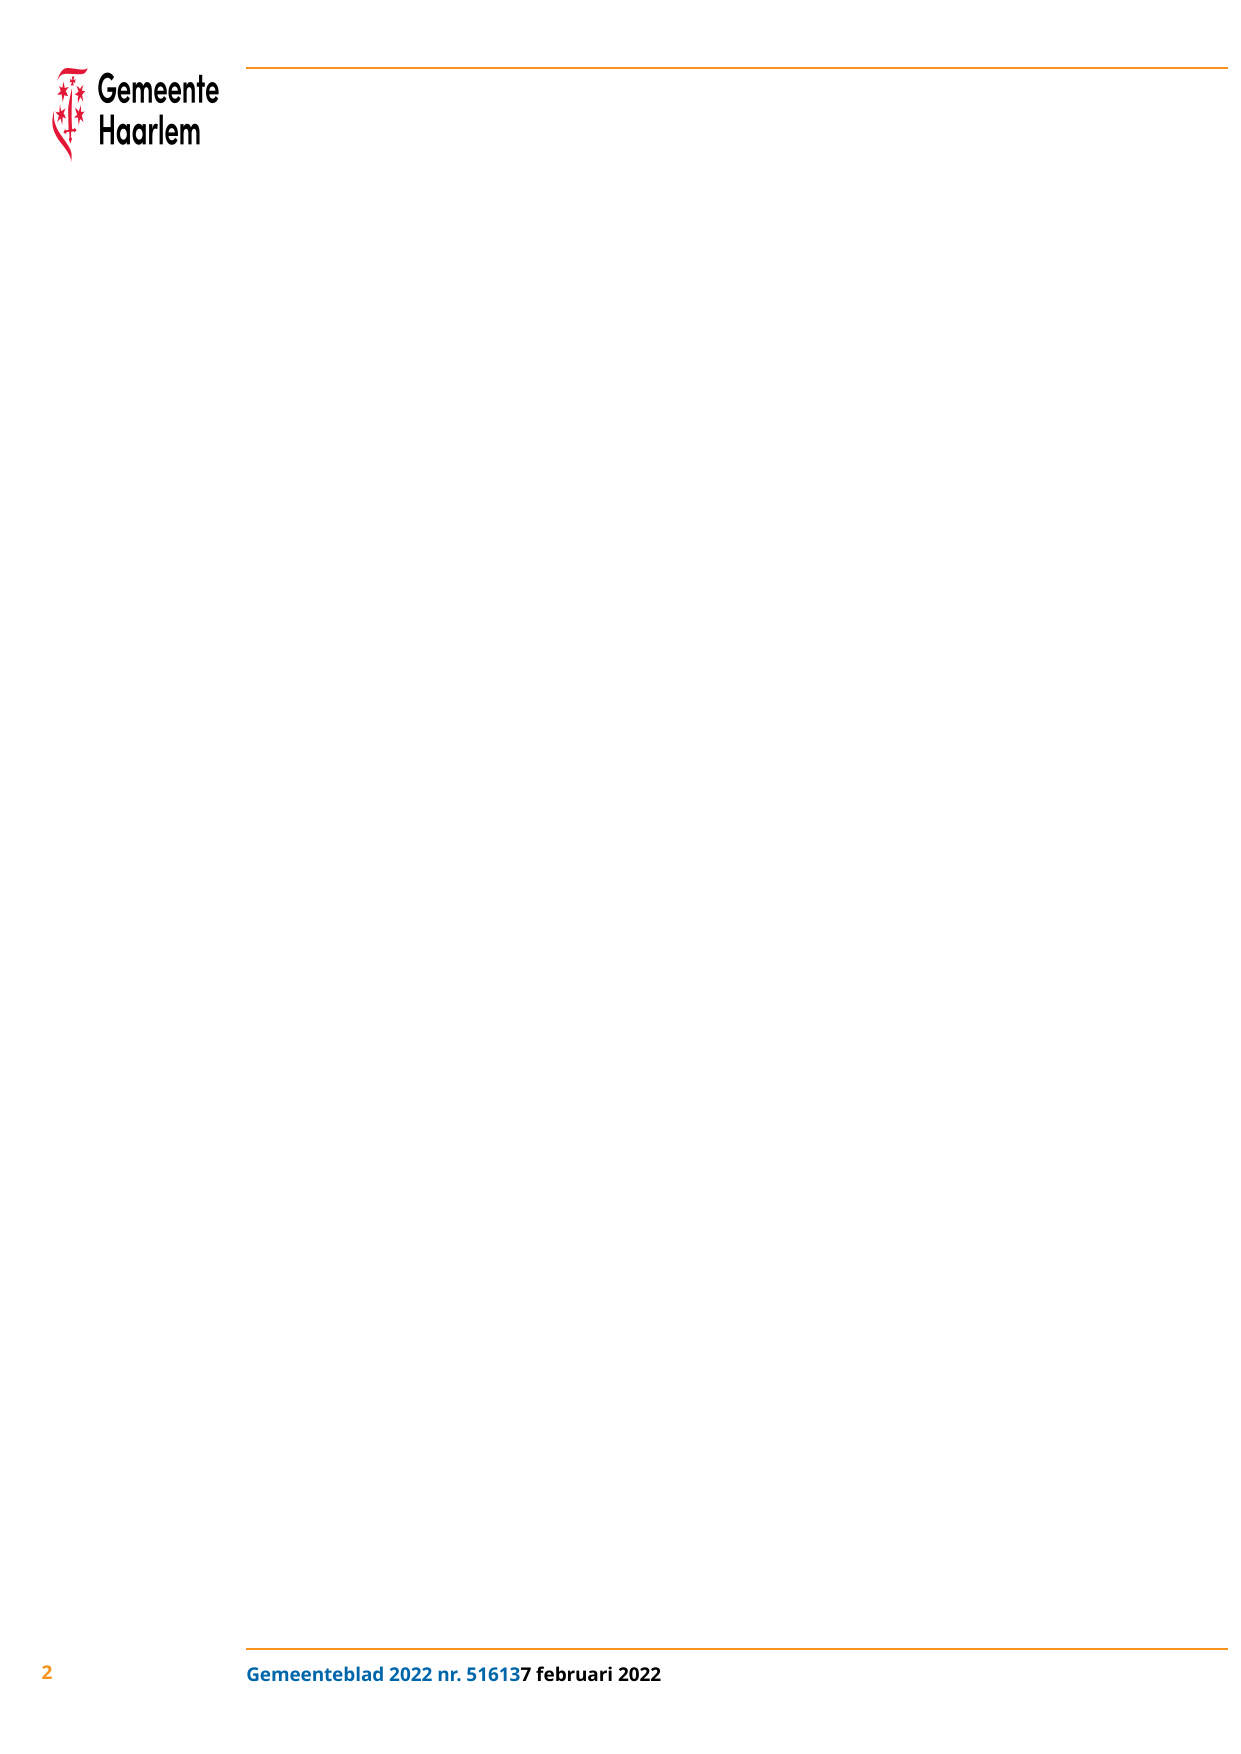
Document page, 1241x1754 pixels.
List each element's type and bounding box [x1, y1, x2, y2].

picture [41, 47, 231, 172]
